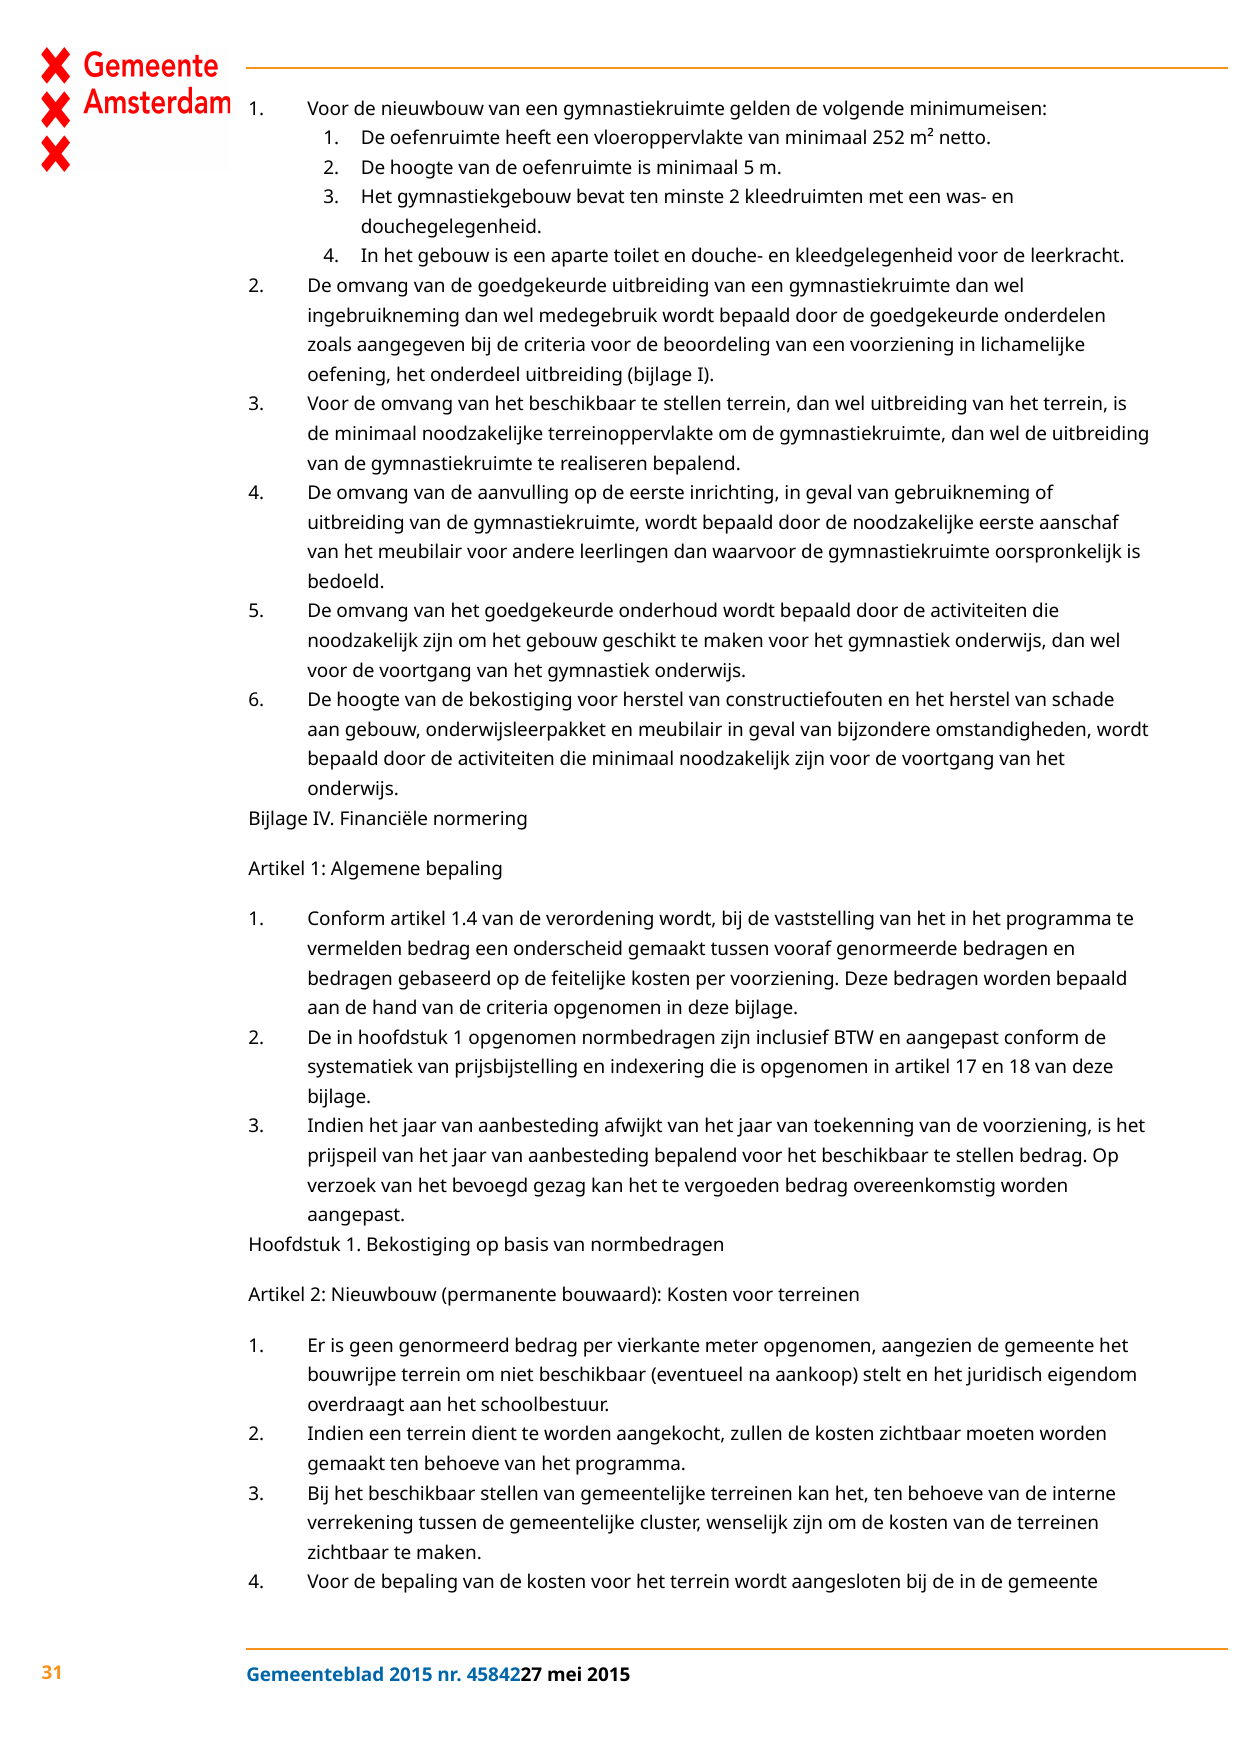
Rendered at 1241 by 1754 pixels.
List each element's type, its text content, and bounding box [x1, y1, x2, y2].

text Artikel 2: Nieuwbouw (permanente bouwaard): Kosten voor terreinen [248, 1281, 1152, 1307]
list Bij het beschikbaar stellen van gemeentelijke terreinen kan het, ten behoeve van de interne verrekening tussen de gemeentelijke cluster, wenselijk zijn om de kosten van de terreinen zichtbaar te maken. [248, 1480, 1152, 1565]
list Er is geen genormeerd bedrag per vierkante meter opgenomen, aangezien de gemeente het bouwrijpe terrein om niet beschikbaar (eventueel na aankoop) stelt en het juridisch eigendom overdraagt aan het schoolbestuur. [248, 1332, 1152, 1417]
list De hoogte van de bekostiging voor herstel van constructiefouten en het herstel van schade aan gebouw, onderwijsleerpakket en meubilair in geval van bijzondere omstandigheden, wordt bepaald door de activiteiten die minimaal noodzakelijk zijn voor de voortgang van het onderwijs. [248, 686, 1152, 801]
list De omvang van de aanvulling op de eerste inrichting, in geval van gebruikneming of uitbreiding van de gymnastiekruimte, wordt bepaald door de noodzakelijke eerste aanschaf van het meubilair voor andere leerlingen dan waarvoor de gymnastiekruimte oorspronkelijk is bedoeld. [248, 479, 1152, 594]
text Hoofdstuk 1. Bekostiging op basis van normbedragen [248, 1231, 1152, 1257]
list De omvang van de goedgekeurde uitbreiding van een gymnastiekruimte dan wel ingebruikneming dan wel medegebruik wordt bepaald door de goedgekeurde onderdelen zoals aangegeven bij de criteria voor de beoordeling van een voorziening in lichamelijke oefening, het onderdeel uitbreiding (bijlage I). [248, 272, 1152, 387]
list Het gymnastiekgebouw bevat ten minste 2 kleedruimten met een was- en douchegelegenheid. [323, 183, 1152, 239]
list De in hoofdstuk 1 opgenomen normbedragen zijn inclusief BTW en aangepast conform de systematiek van prijsbijstelling en indexering die is opgenomen in artikel 17 en 18 van deze bijlage. [248, 1024, 1152, 1109]
list In het gebouw is een aparte toilet en douche- en kleedgelegenheid voor de leerkracht. [323, 243, 1152, 268]
text Artikel 1: Algemene bepaling [248, 855, 1152, 881]
list Conform artikel 1.4 van de verordening wordt, bij de vaststelling van het in het programma te vermelden bedrag een onderscheid gemaakt tussen vooraf genormeerde bedragen en bedragen gebaseerd op de feitelijke kosten per voorziening. Deze bedragen worden bepaald aan de hand van de criteria opgenomen in deze bijlage. [248, 906, 1152, 1020]
text Bijlage IV. Financiële normering [248, 805, 1152, 831]
list Indien een terrein dient te worden aangekocht, zullen de kosten zichtbaar moeten worden gemaakt ten behoeve van het programma. [248, 1421, 1152, 1476]
list Voor de nieuwbouw van een gymnastiekruimte gelden de volgende minimumeisen: [248, 95, 1152, 121]
list Voor de omvang van het beschikbaar te stellen terrein, dan wel uitbreiding van het terrein, is de minimaal noodzakelijke terreinoppervlakte om de gymnastiekruimte, dan wel de uitbreiding van de gymnastiekruimte te realiseren bepalend. [248, 391, 1152, 476]
list De omvang van het goedgekeurde onderhoud wordt bepaald door de activiteiten die noodzakelijk zijn om het gebouw geschikt te maken voor het gymnastiek onderwijs, dan wel voor de voortgang van het gymnastiek onderwijs. [248, 598, 1152, 683]
list Indien het jaar van aanbesteding afwijkt van het jaar van toekenning van de voorziening, is het prijspeil van het jaar van aanbesteding bepalend voor het beschikbaar te stellen bedrag. Op verzoek van het bevoegd gezag kan het te vergoeden bedrag overeenkomstig worden aangepast. [248, 1113, 1152, 1227]
list De hoogte van de oefenruimte is minimaal 5 m. [323, 154, 1152, 180]
list De oefenruimte heeft een vloeroppervlakte van minimaal 252 m² netto. [323, 124, 1152, 150]
picture [41, 47, 231, 172]
list Voor de bepaling van de kosten voor het terrein wordt aangesloten bij de in de gemeente [248, 1568, 1152, 1594]
